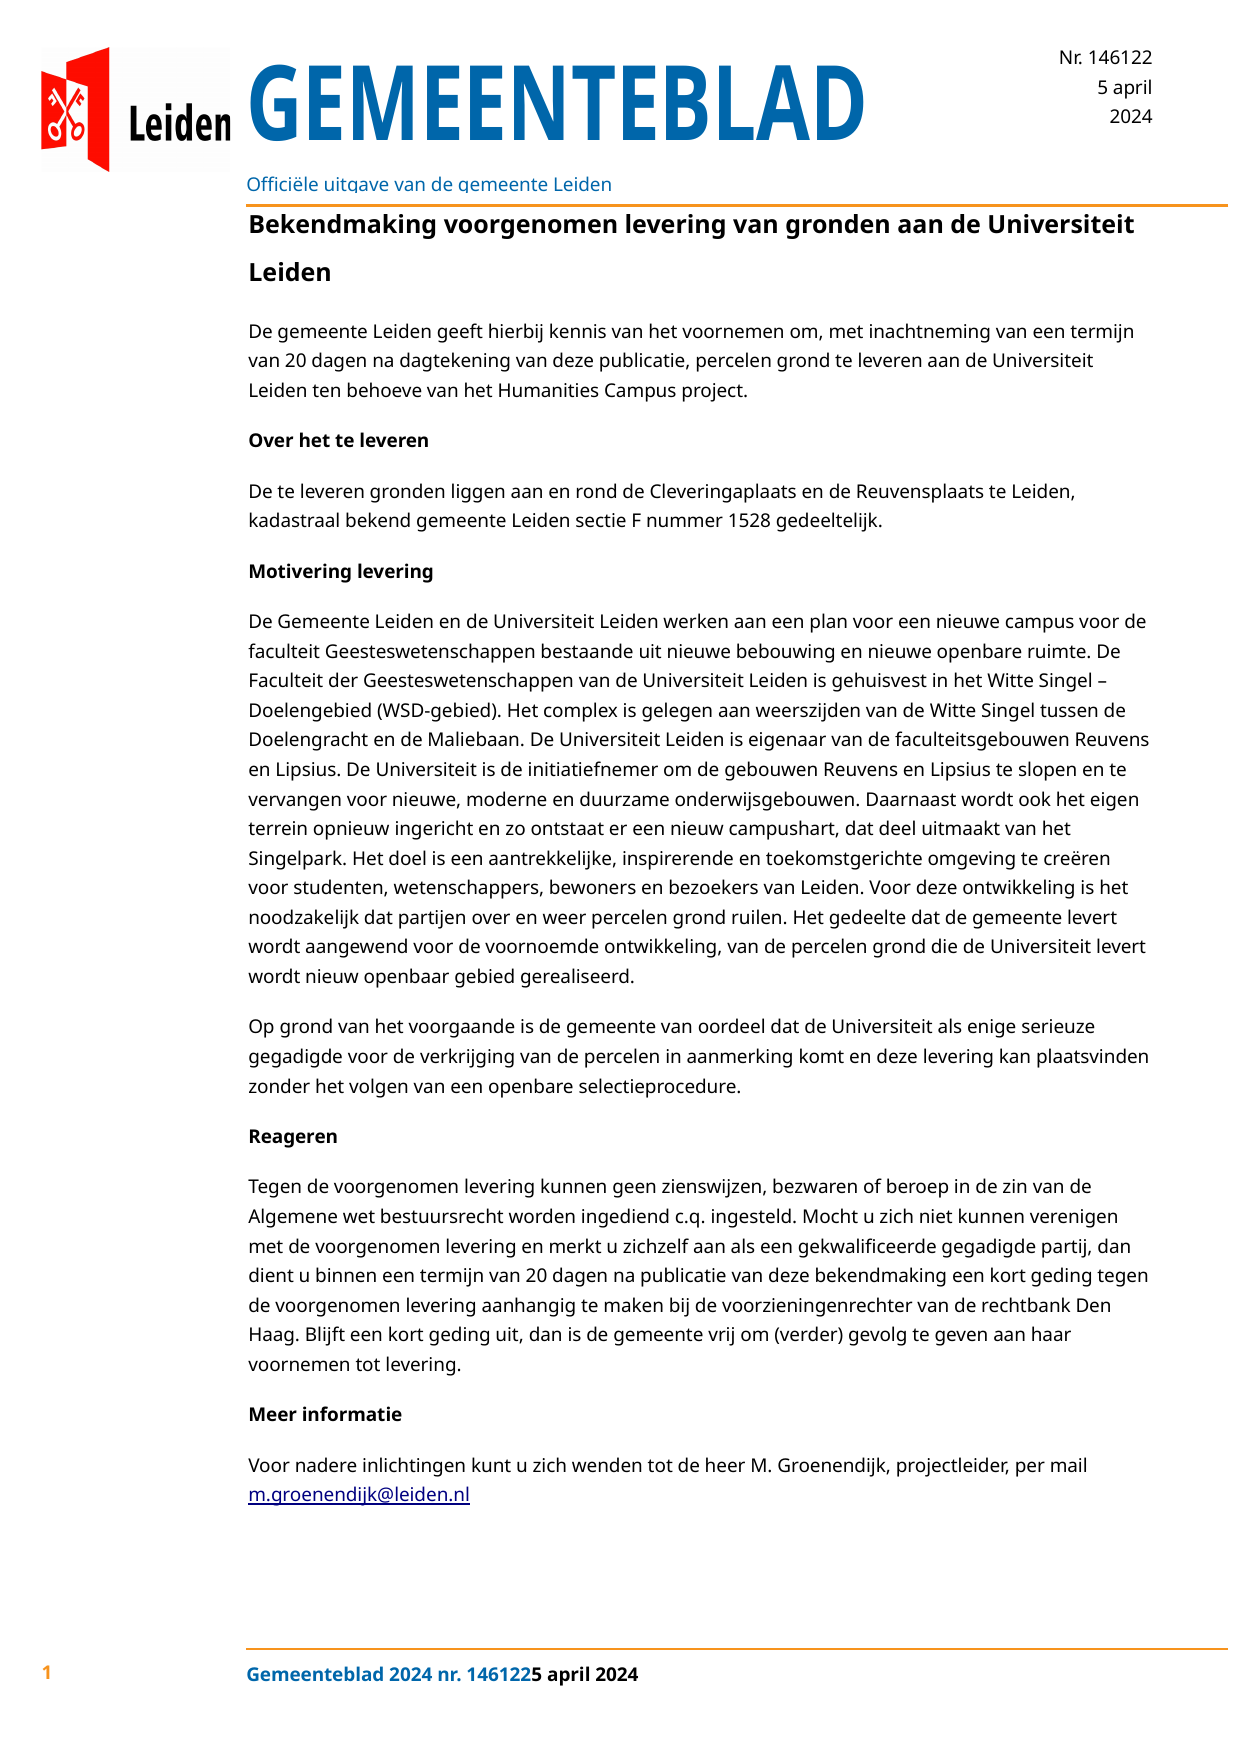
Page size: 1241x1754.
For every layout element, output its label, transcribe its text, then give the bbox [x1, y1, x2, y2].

picture [41, 47, 231, 172]
text Reageren [248, 1123, 1152, 1149]
text De gemeente Leiden geeft hierbij kennis van het voornemen om, met inachtneming van een termijn van 20 dagen na dagtekening van deze publicatie, percelen grond te leveren aan de Universiteit Leiden ten behoeve van het Humanities Campus project. [248, 318, 1152, 403]
text De Gemeente Leiden en de Universiteit Leiden werken aan een plan voor een nieuwe campus voor de faculteit Geesteswetenschappen bestaande uit nieuwe bebouwing en nieuwe openbare ruimte. De Faculteit der Geesteswetenschappen van de Universiteit Leiden is gehuisvest in het Witte Singel – Doelengebied (WSD-gebied). Het complex is gelegen aan weerszijden van de Witte Singel tussen de Doelengracht en de Maliebaan. De Universiteit Leiden is eigenaar van de faculteitsgebouwen Reuvens en Lipsius. De Universiteit is de initiatiefnemer om de gebouwen Reuvens en Lipsius te slopen en te vervangen voor nieuwe, moderne en duurzame onderwijsgebouwen. Daarnaast wordt ook het eigen terrein opnieuw ingericht en zo ontstaat er een nieuw campushart, dat deel uitmaakt van het Singelpark. Het doel is een aantrekkelijke, inspirerende en toekomstgerichte omgeving te creëren voor studenten, wetenschappers, bewoners en bezoekers van Leiden. Voor deze ontwikkeling is het noodzakelijk dat partijen over en weer percelen grond ruilen. Het gedeelte dat de gemeente levert wordt aangewend voor de voornoemde ontwikkeling, van de percelen grond die de Universiteit levert wordt nieuw openbaar gebied gerealiseerd. [248, 608, 1152, 989]
text Over het te leveren [248, 427, 1152, 453]
text Meer informatie [248, 1402, 1152, 1427]
text Tegen de voorgenomen levering kunnen geen zienswijzen, bezwaren of beroep in de zin van de Algemene wet bestuursrecht worden ingediend c.q. ingesteld. Mocht u zich niet kunnen verenigen met de voorgenomen levering en merkt u zichzelf aan als een gekwalificeerde gegadigde partij, dan dient u binnen een termijn van 20 dagen na publicatie van deze bekendmaking een kort geding tegen de voorgenomen levering aanhangig te maken bij de voorzieningenrechter van de rechtbank Den Haag. Blijft een kort geding uit, dan is de gemeente vrij om (verder) gevolg te geven aan haar voornemen tot levering. [248, 1174, 1152, 1377]
text Bekendmaking voorgenomen levering van gronden aan de Universiteit Leiden [248, 207, 1152, 288]
text Op grond van het voorgaande is de gemeente van oordeel dat de Universiteit als enige serieuze gegadigde voor de verkrijging van de percelen in aanmerking komt en deze levering kan plaatsvinden zonder het volgen van een openbare selectieprocedure. [248, 1014, 1152, 1099]
text Voor nadere inlichtingen kunt u zich wenden tot de heer M. Groenendijk, projectleider, per mail m.groenendijk@leiden.nl [248, 1452, 1152, 1507]
text Motivering levering [248, 558, 1152, 584]
text De te leveren gronden liggen aan en rond de Cleveringaplaats en de Reuvensplaats te Leiden, kadastraal bekend gemeente Leiden sectie F nummer 1528 gedeeltelijk. [248, 478, 1152, 533]
